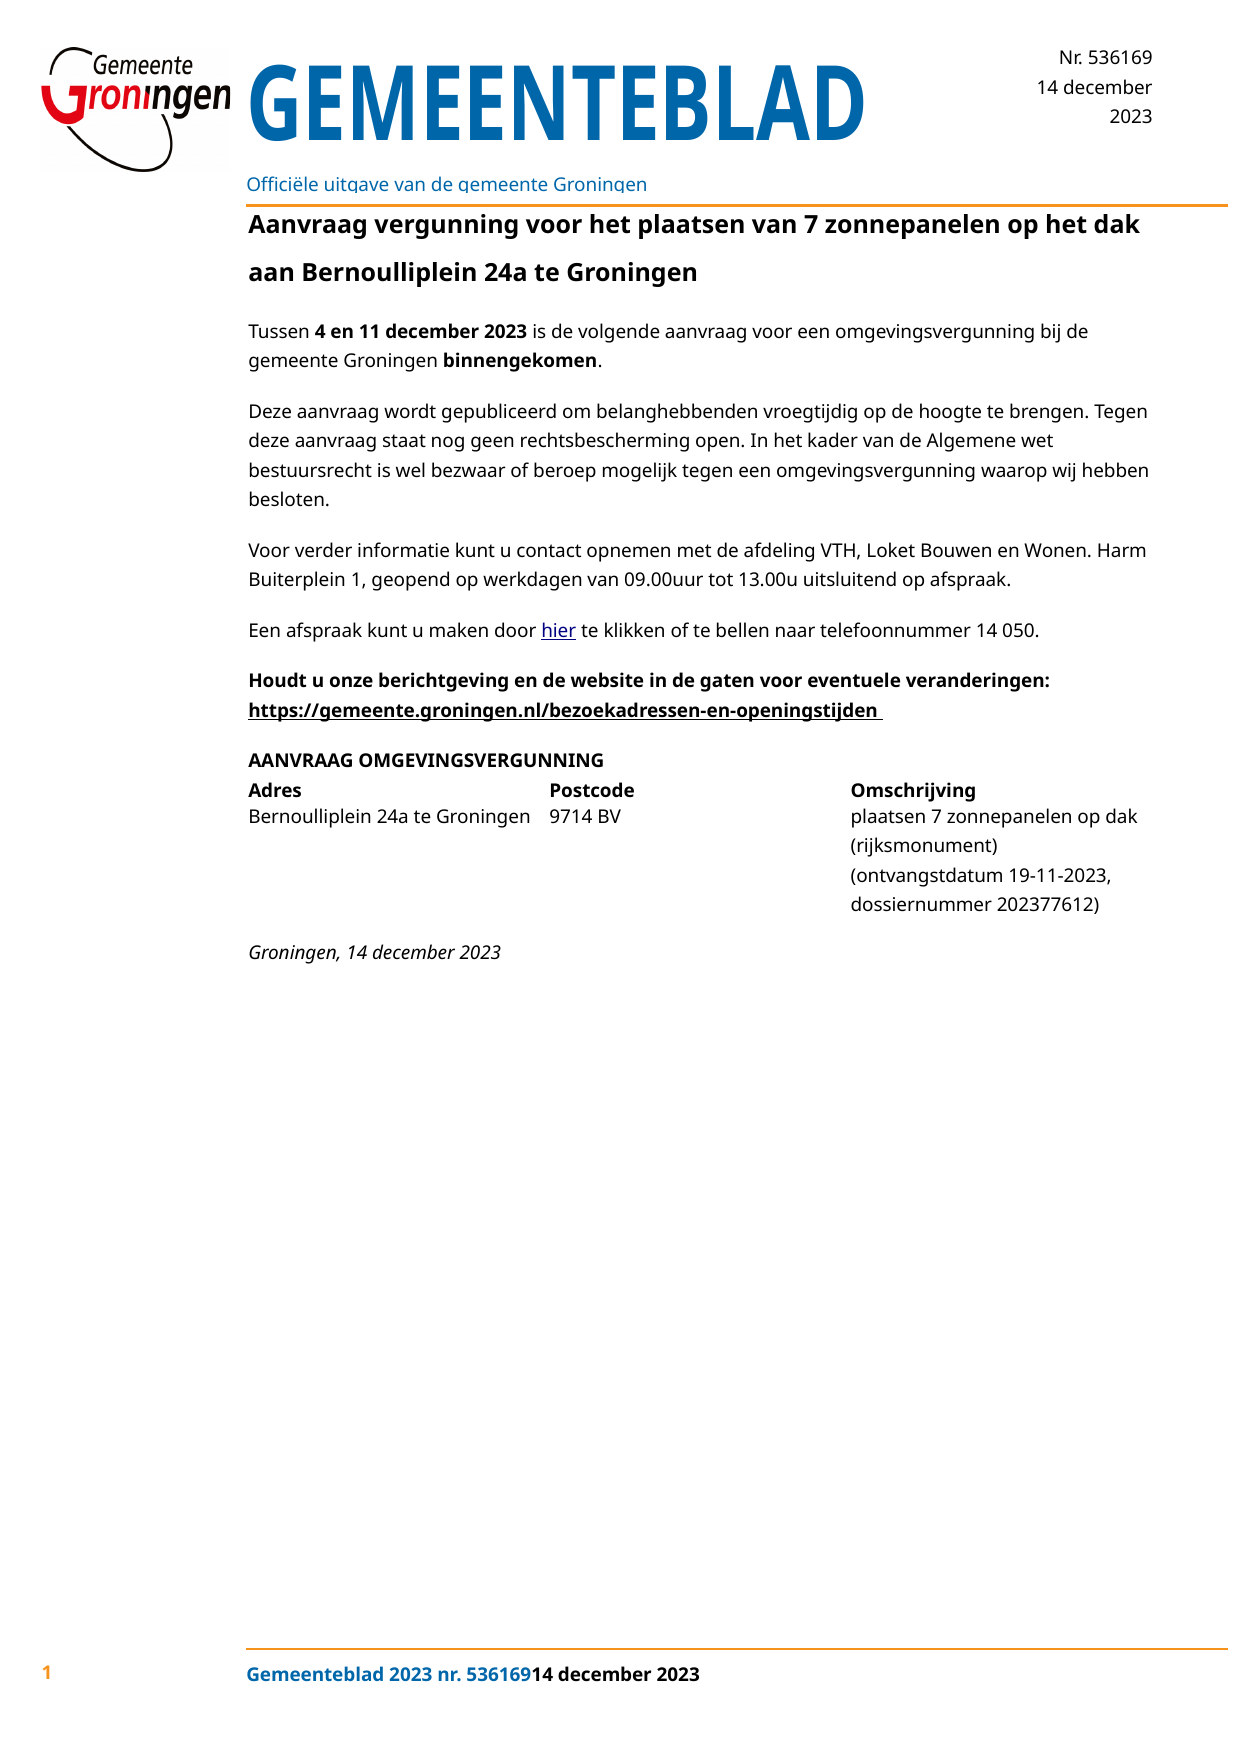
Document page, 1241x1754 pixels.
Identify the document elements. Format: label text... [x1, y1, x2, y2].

table_cell 9714 BV [549, 803, 850, 917]
table_header Adres [248, 777, 549, 803]
table_header Omschrijving [850, 777, 1152, 803]
text AANVRAAG OMGEVINGSVERGUNNING [248, 747, 1152, 773]
text Houdt u onze berichtgeving en de website in de gaten voor eventuele veranderingen: https://gemeente.groningen.nl/bezoekadressen-en-openingstijden [248, 667, 1152, 723]
text Voor verder informatie kunt u contact opnemen met de afdeling VTH, Loket Bouwen en Wonen. Harm Buiterplein 1, geopend op werkdagen van 09.00uur tot 13.00u uitsluitend op afspraak. [248, 537, 1152, 592]
text Tussen 4 en 11 december 2023 is de volgende aanvraag voor een omgevingsvergunning bij de gemeente Groningen binnengekomen. [248, 318, 1152, 373]
table_header Postcode [549, 777, 850, 803]
text Deze aanvraag wordt gepubliceerd om belanghebbenden vroegtijdig op de hoogte te brengen. Tegen deze aanvraag staat nog geen rechtsbescherming open. In het kader van de Algemene wet bestuursrecht is wel bezwaar of beroep mogelijk tegen een omgevingsvergunning waarop wij hebben besloten. [248, 398, 1152, 512]
table_cell Bernoulliplein 24a te Groningen [248, 803, 549, 917]
text Een afspraak kunt u maken door hier te klikken of te bellen naar telefoonnummer 14 050. [248, 617, 1152, 643]
table_cell plaatsen 7 zonnepanelen op dak (rijksmonument) (ontvangstdatum 19-11-2023, dossiernummer 202377612) [850, 803, 1152, 917]
text Groningen, 14 december 2023 [248, 939, 1152, 964]
text Aanvraag vergunning voor het plaatsen van 7 zonnepanelen op het dak aan Bernoulliplein 24a te Groningen [248, 207, 1152, 288]
picture [41, 47, 231, 172]
